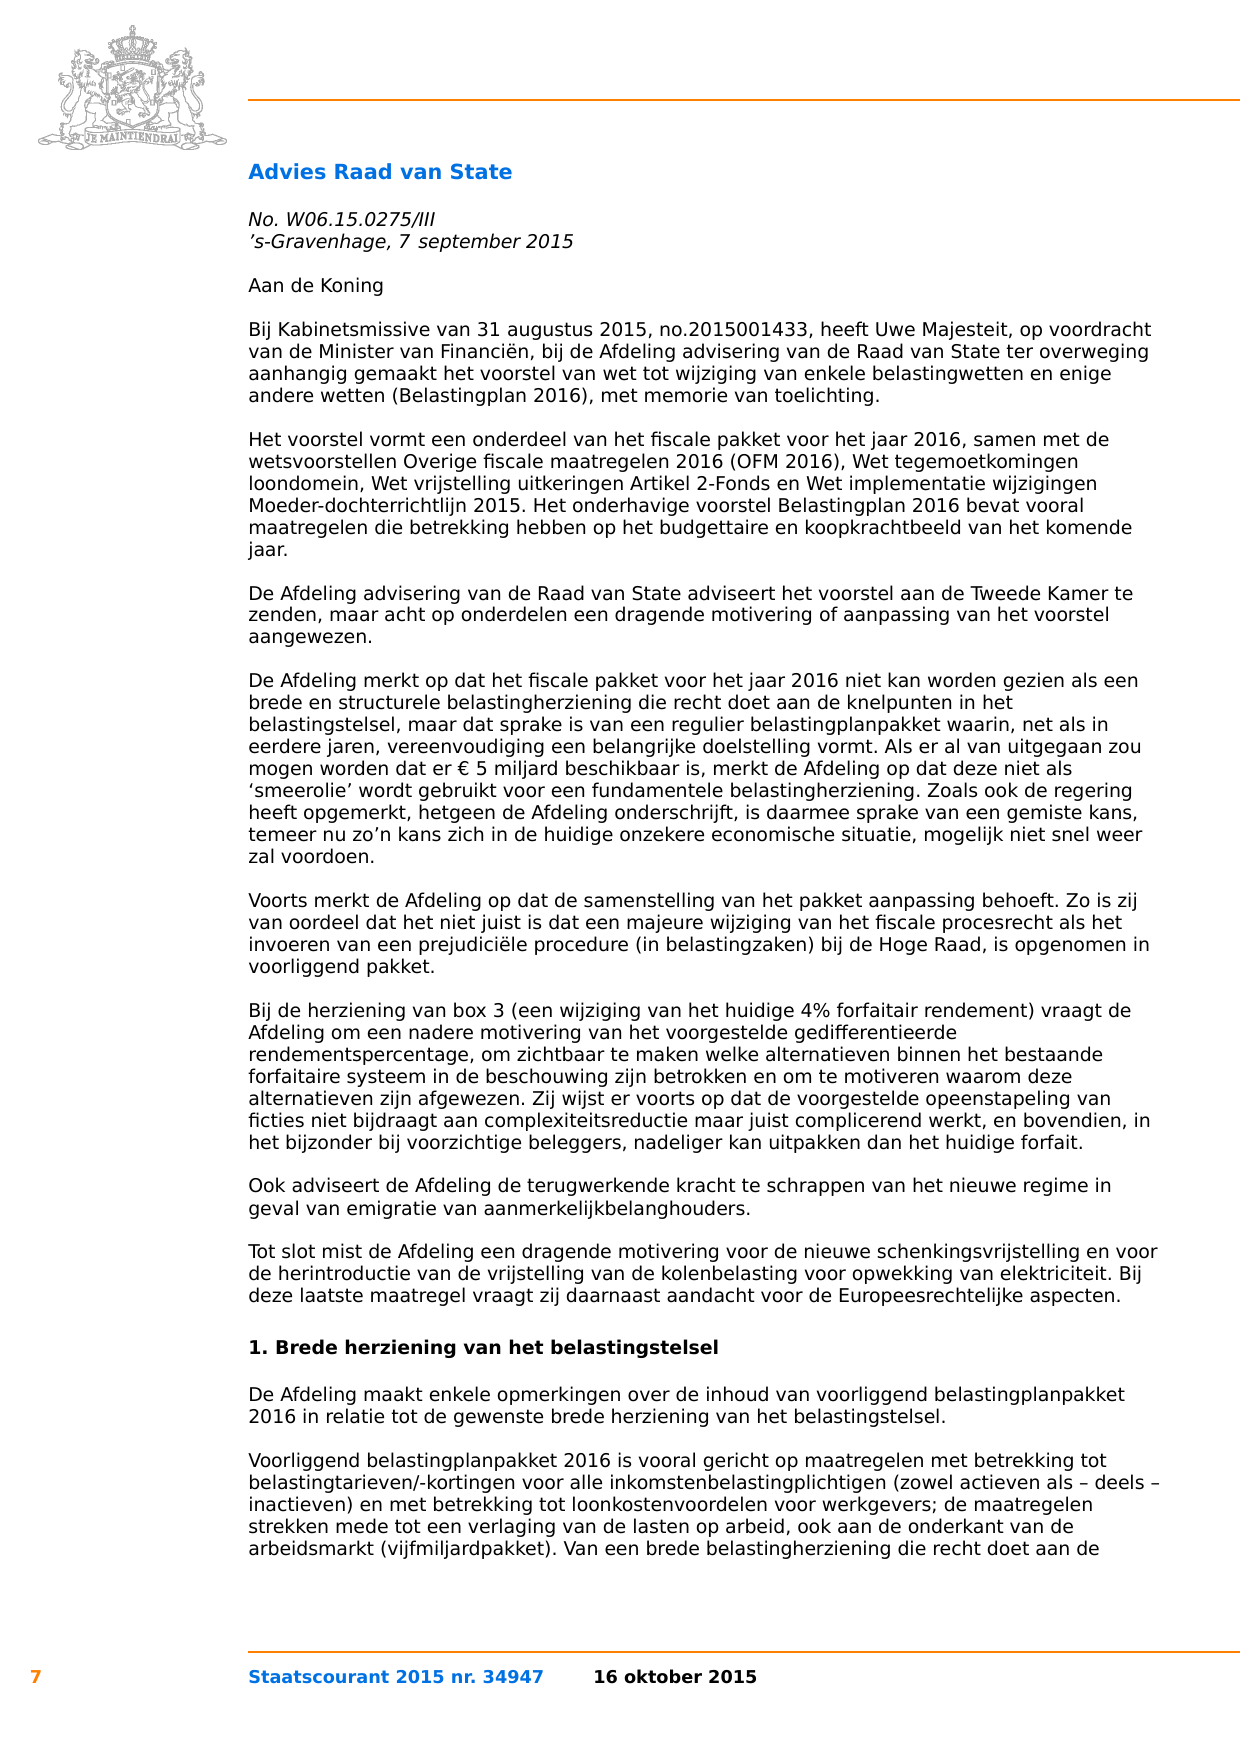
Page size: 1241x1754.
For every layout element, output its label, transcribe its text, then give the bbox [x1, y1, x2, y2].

text Voorliggend belastingplanpakket 2016 is vooral gericht op maatregelen met betrekking tot belastingtarieven/-kortingen voor alle inkomstenbelastingplichtigen (zowel actieven als – deels – inactieven) en met betrekking tot loonkostenvoordelen voor werkgevers; de maatregelen strekken mede tot een verlaging van de lasten op arbeid, ook aan de onderkant van de arbeidsmarkt (vijfmiljardpakket). Van een brede belastingherziening die recht doet aan de [248, 1450, 1163, 1560]
text De Afdeling merkt op dat het fiscale pakket voor het jaar 2016 niet kan worden gezien als een brede en structurele belastingherziening die recht doet aan de knelpunten in het belastingstelsel, maar dat sprake is van een regulier belastingplanpakket waarin, net als in eerdere jaren, vereenvoudiging een belangrijke doelstelling vormt. Als er al van uitgegaan zou mogen worden dat er € 5 miljard beschikbaar is, merkt de Afdeling op dat deze niet als ‘smeerolie’ wordt gebruikt voor een fundamentele belastingherziening. Zoals ook de regering heeft opgemerkt, hetgeen de Afdeling onderschrijft, is daarmee sprake van een gemiste kans, temeer nu zo’n kans zich in de huidige onzekere economische situatie, mogelijk niet snel weer zal voordoen. [248, 670, 1163, 868]
text De Afdeling advisering van de Raad van State adviseert het voorstel aan de Tweede Kamer te zenden, maar acht op onderdelen een dragende motivering of aanpassing van het voorstel aangewezen. [248, 582, 1163, 648]
text Het voorstel vormt een onderdeel van het fiscale pakket voor het jaar 2016, samen met de wetsvoorstellen Overige fiscale maatregelen 2016 (OFM 2016), Wet tegemoetkomingen loondomein, Wet vrijstelling uitkeringen Artikel 2-Fonds en Wet implementatie wijzigingen Moeder-dochterrichtlijn 2015. Het onderhavige voorstel Belastingplan 2016 bevat vooral maatregelen die betrekking hebben op het budgettaire en koopkrachtbeeld van het komende jaar. [248, 429, 1163, 561]
text Ook adviseert de Afdeling de terugwerkende kracht te schrappen van het nieuwe regime in geval van emigratie van aanmerkelijkbelanghouders. [248, 1175, 1163, 1219]
subtitle Advies Raad van State [248, 160, 1163, 184]
text De Afdeling maakt enkele opmerkingen over de inhoud van voorliggend belastingplanpakket 2016 in relatie tot de gewenste brede herziening van het belastingstelsel. [248, 1384, 1163, 1428]
text Bij de herziening van box 3 (een wijziging van het huidige 4% forfaitair rendement) vraagt de Afdeling om een nadere motivering van het voorgestelde gedifferentieerde rendementspercentage, om zichtbaar te maken welke alternatieven binnen het bestaande forfaitaire systeem in de beschouwing zijn betrokken en om te motiveren waarom deze alternatieven zijn afgewezen. Zij wijst er voorts op dat de voorgestelde opeenstapeling van ficties niet bijdraagt aan complexiteitsreductie maar juist complicerend werkt, en bovendien, in het bijzonder bij voorzichtige beleggers, nadeliger kan uitpakken dan het huidige forfait. [248, 1000, 1163, 1153]
subtitle 1. Brede herziening van het belastingstelsel [248, 1337, 1163, 1359]
text Bij Kabinetsmissive van 31 augustus 2015, no.2015001433, heeft Uwe Majesteit, op voordracht van de Minister van Financiën, bij de Afdeling advisering van de Raad van State ter overweging aanhangig gemaakt het voorstel van wet tot wijziging van enkele belastingwetten en enige andere wetten (Belastingplan 2016), met memorie van toelichting. [248, 319, 1163, 407]
text Aan de Koning [248, 275, 1163, 297]
text Voorts merkt de Afdeling op dat de samenstelling van het pakket aanpassing behoeft. Zo is zij van oordeel dat het niet juist is dat een majeure wijziging van het fiscale procesrecht als het invoeren van een prejudiciële procedure (in belastingzaken) bij de Hoge Raad, is opgenomen in voorliggend pakket. [248, 890, 1163, 978]
text No. W06.15.0275/III [248, 209, 1163, 231]
picture [38, 25, 227, 150]
text Tot slot mist de Afdeling een dragende motivering voor de nieuwe schenkingsvrijstelling en voor de herintroductie van de vrijstelling van de kolenbelasting voor opwekking van elektriciteit. Bij deze laatste maatregel vraagt zij daarnaast aandacht voor de Europeesrechtelijke aspecten. [248, 1241, 1163, 1307]
text ’s-Gravenhage, 7 september 2015 [248, 231, 1163, 253]
